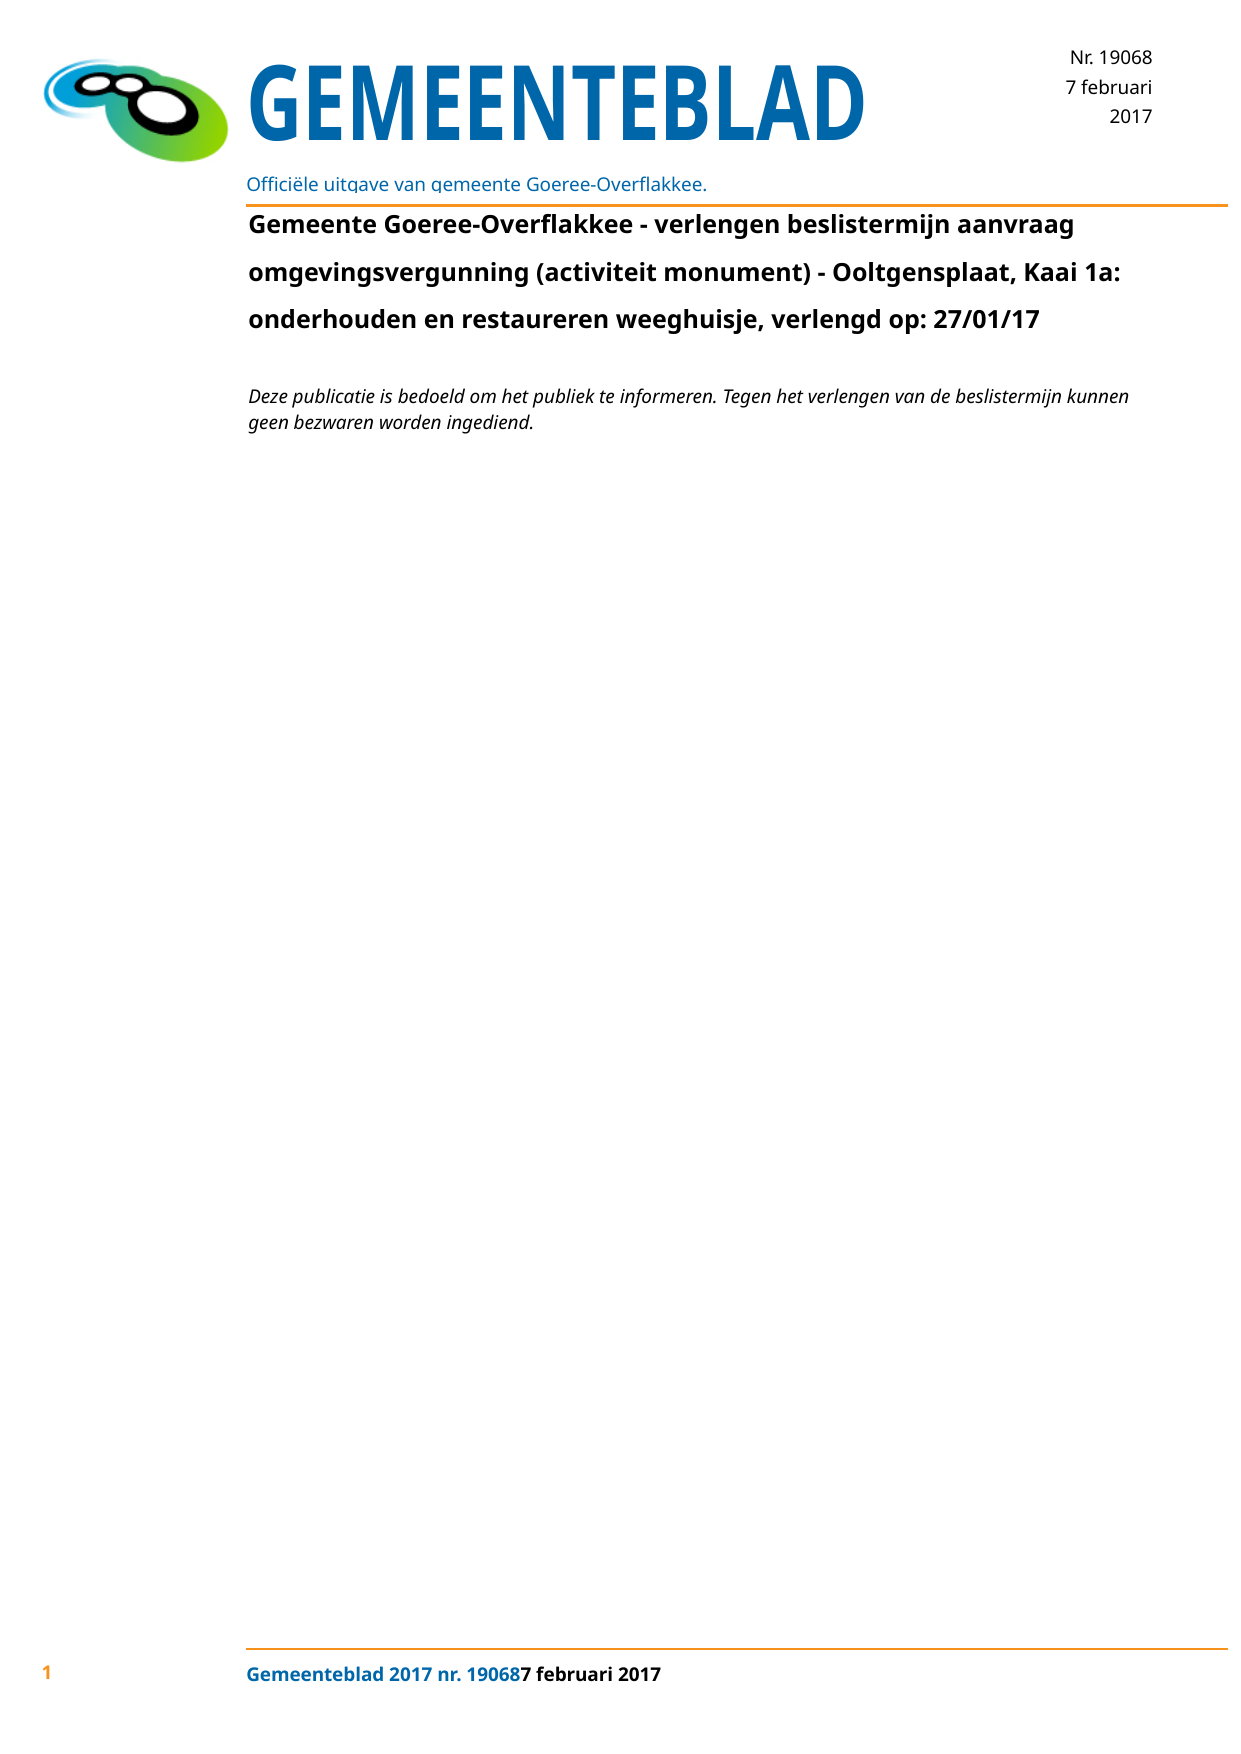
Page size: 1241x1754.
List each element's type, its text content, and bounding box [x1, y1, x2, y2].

picture [41, 47, 231, 172]
text Gemeente Goeree-Overflakkee - verlengen beslistermijn aanvraag omgevingsvergunning (activiteit monument) - Ooltgensplaat, Kaai 1a: onderhouden en restaureren weeghuisje, verlengd op: 27/01/17 [248, 207, 1152, 336]
text Deze publicatie is bedoeld om het publiek te informeren. Tegen het verlengen van de beslistermijn kunnen geen bezwaren worden ingediend. [248, 384, 1152, 435]
